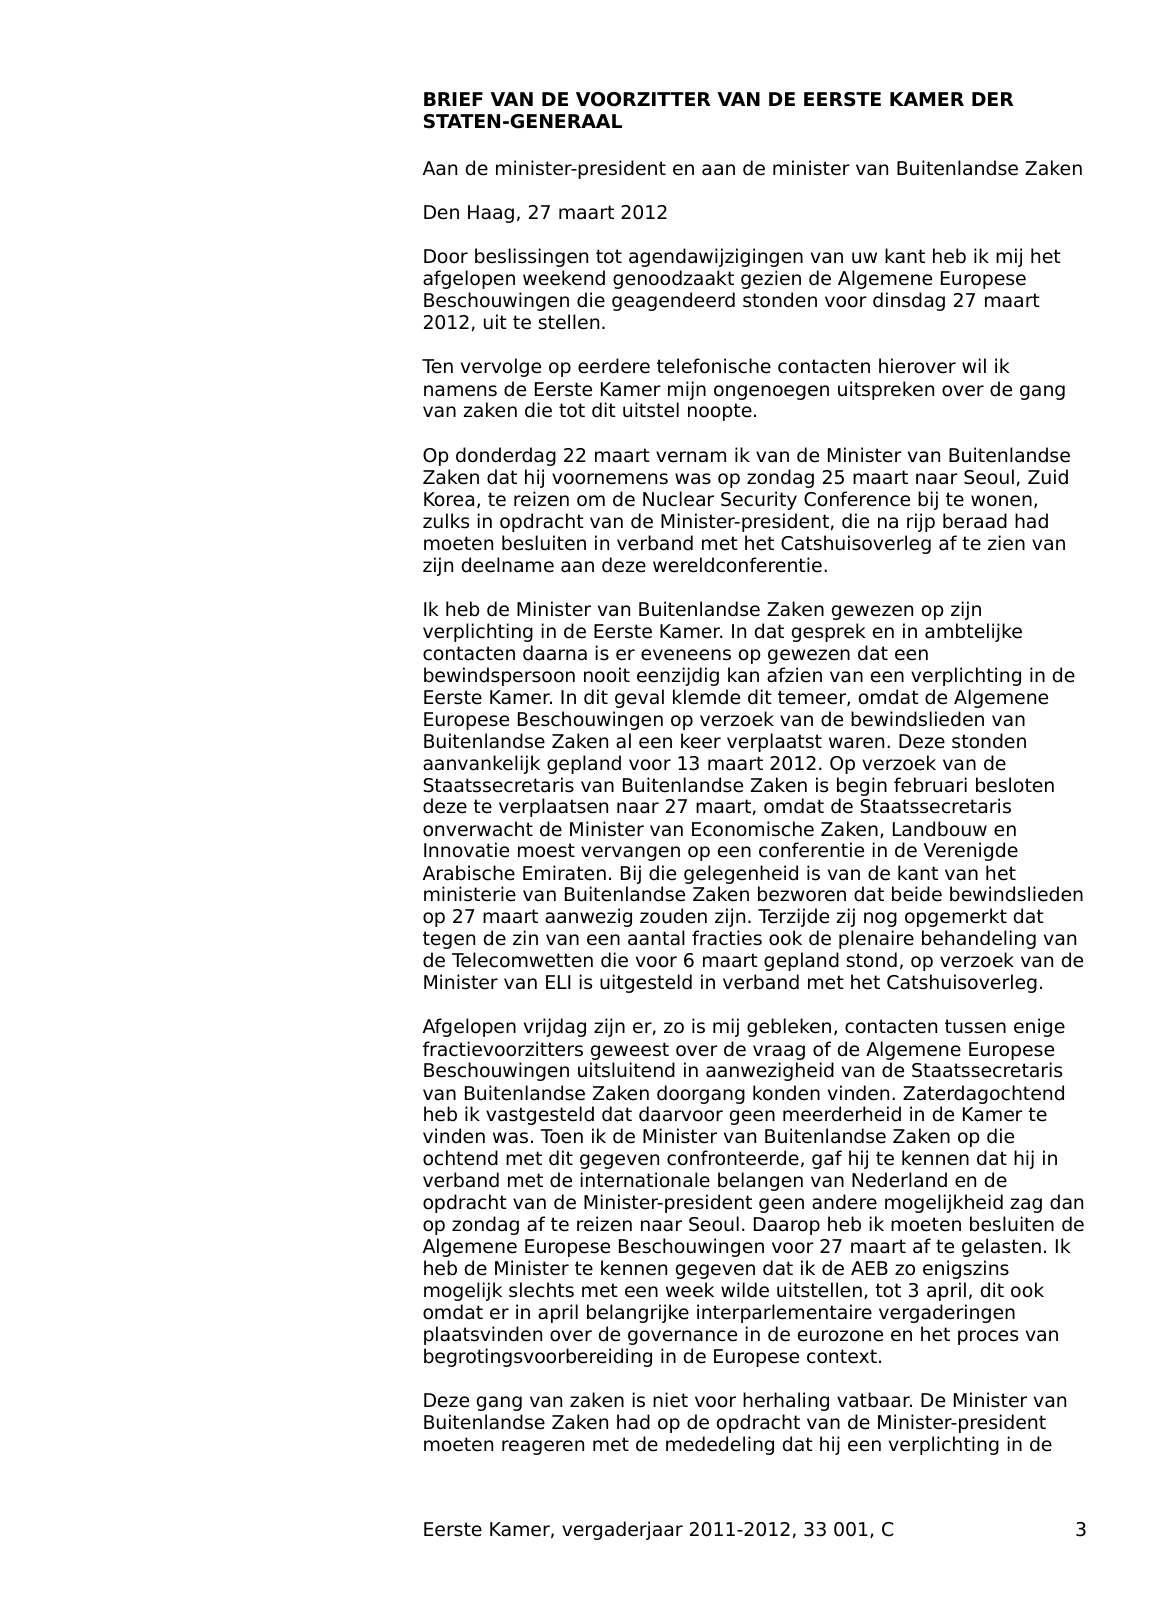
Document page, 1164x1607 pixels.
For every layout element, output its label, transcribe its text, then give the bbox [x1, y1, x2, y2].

text Den Haag, 27 maart 2012 [422, 202, 1087, 224]
text Aan de minister-president en aan de minister van Buitenlandse Zaken [422, 158, 1087, 180]
text Afgelopen vrijdag zijn er, zo is mij gebleken, contacten tussen enige fractievoorzitters geweest over de vraag of de Algemene Europese Beschouwingen uitsluitend in aanwezigheid van de Staatssecretaris van Buitenlandse Zaken doorgang konden vinden. Zaterdagochtend heb ik vastgesteld dat daarvoor geen meerderheid in de Kamer te vinden was. Toen ik de Minister van Buitenlandse Zaken op die ochtend met dit gegeven confronteerde, gaf hij te kennen dat hij in verband met de internationale belangen van Nederland en de opdracht van de Minister-president geen andere mogelijkheid zag dan op zondag af te reizen naar Seoul. Daarop heb ik moeten besluiten de Algemene Europese Beschouwingen voor 27 maart af te gelasten. Ik heb de Minister te kennen gegeven dat ik de AEB zo enigszins mogelijk slechts met een week wilde uitstellen, tot 3 april, dit ook omdat er in april belangrijke interparlementaire vergaderingen plaatsvinden over de governance in de eurozone en het proces van begrotingsvoorbereiding in de Europese context. [422, 1016, 1087, 1368]
text Ten vervolge op eerdere telefonische contacten hierover wil ik namens de Eerste Kamer mijn ongenoegen uitspreken over de gang van zaken die tot dit uitstel noopte. [422, 356, 1087, 422]
text Door beslissingen tot agendawijzigingen van uw kant heb ik mij het afgelopen weekend genoodzaakt gezien de Algemene Europese Beschouwingen die geagendeerd stonden voor dinsdag 27 maart 2012, uit te stellen. [422, 246, 1087, 334]
subtitle BRIEF VAN DE VOORZITTER VAN DE EERSTE KAMER DER STATEN-GENERAAL [422, 89, 1087, 133]
text Deze gang van zaken is niet voor herhaling vatbaar. De Minister van Buitenlandse Zaken had op de opdracht van de Minister-president moeten reageren met de mededeling dat hij een verplichting in de [422, 1390, 1087, 1456]
text Ik heb de Minister van Buitenlandse Zaken gewezen op zijn verplichting in de Eerste Kamer. In dat gesprek en in ambtelijke contacten daarna is er eveneens op gewezen dat een bewindspersoon nooit eenzijdig kan afzien van een verplichting in de Eerste Kamer. In dit geval klemde dit temeer, omdat de Algemene Europese Beschouwingen op verzoek van de bewindslieden van Buitenlandse Zaken al een keer verplaatst waren. Deze stonden aanvankelijk gepland voor 13 maart 2012. Op verzoek van de Staatssecretaris van Buitenlandse Zaken is begin februari besloten deze te verplaatsen naar 27 maart, omdat de Staatssecretaris onverwacht de Minister van Economische Zaken, Landbouw en Innovatie moest vervangen op een conferentie in de Verenigde Arabische Emiraten. Bij die gelegenheid is van de kant van het ministerie van Buitenlandse Zaken bezworen dat beide bewindslieden op 27 maart aanwezig zouden zijn. Terzijde zij nog opgemerkt dat tegen de zin van een aantal fracties ook de plenaire behandeling van de Telecomwetten die voor 6 maart gepland stond, op verzoek van de Minister van ELI is uitgesteld in verband met het Catshuisoverleg. [422, 599, 1087, 994]
text Op donderdag 22 maart vernam ik van de Minister van Buitenlandse Zaken dat hij voornemens was op zondag 25 maart naar Seoul, Zuid Korea, te reizen om de Nuclear Security Conference bij te wonen, zulks in opdracht van de Minister-president, die na rijp beraad had moeten besluiten in verband met het Catshuisoverleg af te zien van zijn deelname aan deze wereldconferentie. [422, 444, 1087, 576]
